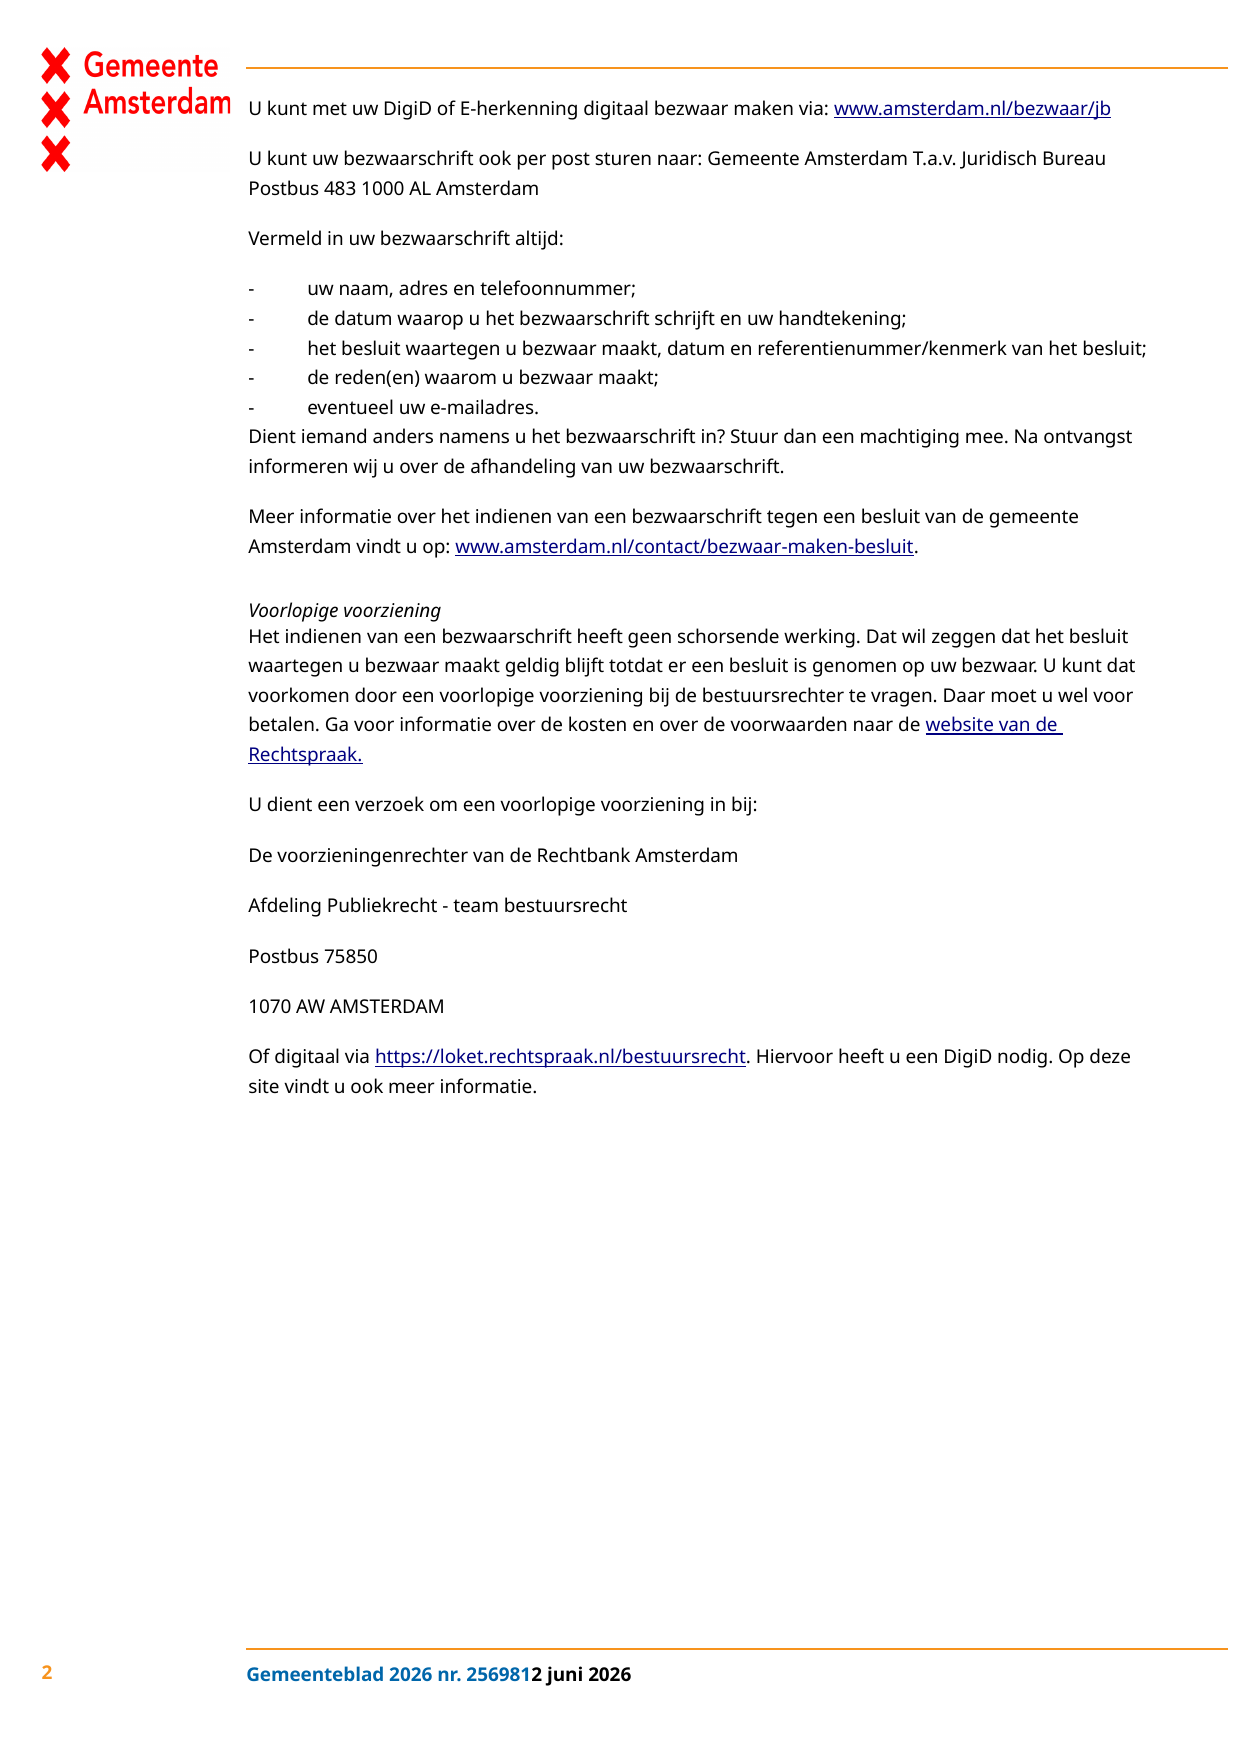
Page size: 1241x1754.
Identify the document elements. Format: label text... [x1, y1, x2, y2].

text U dient een verzoek om een voorlopige voorziening in bij: [248, 792, 1152, 817]
list uw naam, adres en telefoonnummer; [248, 276, 1152, 301]
text U kunt uw bezwaarschrift ook per post sturen naar: Gemeente Amsterdam T.a.v. Juridisch Bureau Postbus 483 1000 AL Amsterdam [248, 145, 1152, 201]
list de datum waarop u het bezwaarschrift schrijft en uw handtekening; [248, 305, 1152, 331]
picture [41, 47, 231, 172]
list de reden(en) waarom u bezwaar maakt; [248, 364, 1152, 390]
text Of digitaal via https://loket.rechtspraak.nl/bestuursrecht. Hiervoor heeft u een DigiD nodig. Op deze site vindt u ook meer informatie. [248, 1044, 1152, 1099]
text 1070 AW AMSTERDAM [248, 993, 1152, 1019]
text Postbus 75850 [248, 943, 1152, 968]
text Voorlopige voorziening [248, 597, 1152, 623]
text Meer informatie over het indienen van een bezwaarschrift tegen een besluit van de gemeente Amsterdam vindt u op: www.amsterdam.nl/contact/bezwaar-maken-besluit. [248, 503, 1152, 559]
list eventueel uw e-mailadres. [248, 394, 1152, 420]
text De voorzieningenrechter van de Rechtbank Amsterdam [248, 842, 1152, 868]
text Vermeld in uw bezwaarschrift altijd: [248, 225, 1152, 251]
list het besluit waartegen u bezwaar maakt, datum en referentienummer/kenmerk van het besluit; [248, 335, 1152, 361]
text Het indienen van een bezwaarschrift heeft geen schorsende werking. Dat wil zeggen dat het besluit waartegen u bezwaar maakt geldig blijft totdat er een besluit is genomen op uw bezwaar. U kunt dat voorkomen door een voorlopige voorziening bij de bestuursrechter te vragen. Daar moet u wel voor betalen. Ga voor informatie over de kosten en over de voorwaarden naar de website van de Rechtspraak. [248, 623, 1152, 767]
text U kunt met uw DigiD of E-herkenning digitaal bezwaar maken via: www.amsterdam.nl/bezwaar/jb [248, 95, 1152, 121]
text Dient iemand anders namens u het bezwaarschrift in? Stuur dan een machtiging mee. Na ontvangst informeren wij u over de afhandeling van uw bezwaarschrift. [248, 423, 1152, 479]
text Afdeling Publiekrecht - team bestuursrecht [248, 892, 1152, 918]
